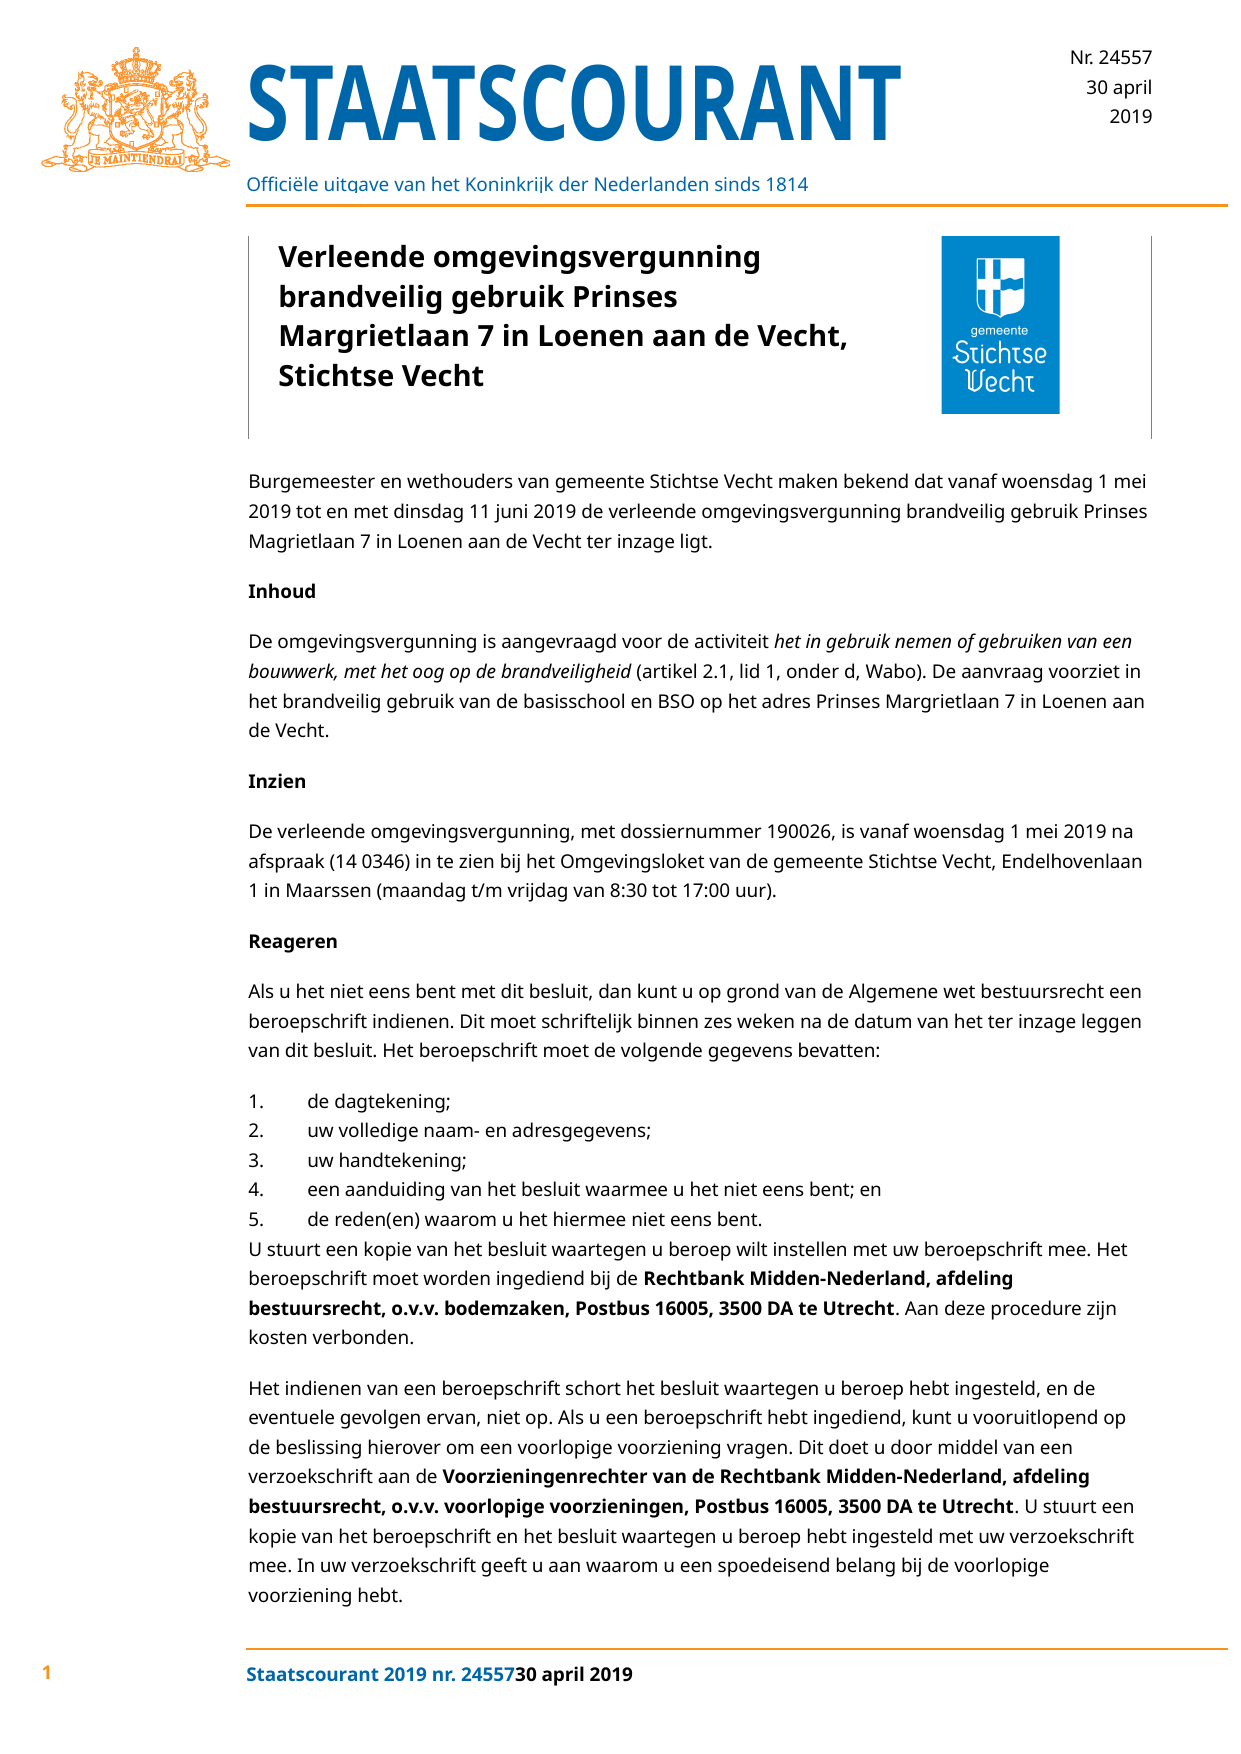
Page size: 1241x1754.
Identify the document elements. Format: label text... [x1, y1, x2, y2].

text Als u het niet eens bent met dit besluit, dan kunt u op grond van de Algemene wet bestuursrecht een beroepschrift indienen. Dit moet schriftelijk binnen zes weken na de datum van het ter inzage leggen van dit besluit. Het beroepschrift moet de volgende gegevens bevatten: [248, 978, 1152, 1063]
list uw volledige naam- en adresgegevens; [248, 1117, 1152, 1143]
table_header [850, 414, 1151, 439]
picture [1000, 289, 1024, 317]
text De verleende omgevingsvergunning, met dossiernummer 190026, is vanaf woensdag 1 mei 2019 na afspraak (14 0346) in te zien bij het Omgevingsloket van de gemeente Stichtse Vecht, Endelhovenlaan 1 in Maarssen (maandag t/m vrijdag van 8:30 tot 17:00 uur). [248, 818, 1152, 903]
text Burgemeester en wethouders van gemeente Stichtse Vecht maken bekend dat vanaf woensdag 1 mei 2019 tot en met dinsdag 11 juni 2019 de verleende omgevingsvergunning brandveilig gebruik Prinses Magrietlaan 7 in Loenen aan de Vecht ter inzage ligt. [248, 469, 1152, 553]
picture [977, 259, 1000, 313]
list een aanduiding van het besluit waarmee u het niet eens bent; en [248, 1177, 1152, 1202]
picture [41, 47, 231, 172]
table_header Verleende omgevingsvergunning brandveilig gebruik Prinses Margrietlaan 7 in Loenen aan de Vecht, Stichtse Vecht [249, 236, 850, 439]
list uw handtekening; [248, 1147, 1152, 1173]
picture [1013, 370, 1020, 391]
text Reageren [248, 928, 1152, 953]
table_header [1060, 236, 1151, 413]
picture [1013, 348, 1019, 359]
picture [1027, 377, 1032, 389]
text De omgevingsvergunning is aangevraagd voor de activiteit het in gebruik nemen of gebruiken van een bouwwerk, met het oog op de brandveiligheid (artikel 2.1, lid 1, onder d, Wabo). De aanvraag voorziet in het brandveilig gebruik van de basisschool en BSO op het adres Prinses Margrietlaan 7 in Loenen aan de Vecht. [248, 629, 1152, 743]
table_header [850, 236, 941, 413]
text U stuurt een kopie van het besluit waartegen u beroep wilt instellen met uw beroepschrift mee. Het beroepschrift moet worden ingediend bij de Rechtbank Midden-Nederland, afdeling bestuursrecht, o.v.v. bodemzaken, Postbus 16005, 3500 DA te Utrecht. Aan deze procedure zijn kosten verbonden. [248, 1236, 1152, 1350]
text Inzien [248, 768, 1152, 793]
text Inhoud [248, 578, 1152, 604]
picture [1001, 259, 1024, 279]
picture [971, 348, 977, 359]
list de dagtekening; [248, 1088, 1152, 1113]
list de reden(en) waarom u het hiermee niet eens bent. [248, 1206, 1152, 1232]
text Het indienen van een beroepschrift schort het besluit waartegen u beroep hebt ingesteld, en de eventuele gevolgen ervan, niet op. Als u een beroepschrift hebt ingediend, kunt u vooruitlopend op de beslissing hierover om een voorlopige voorziening vragen. Dit doet u door middel van een verzoekschrift aan de Voorzieningenrechter van de Rechtbank Midden-Nederland, afdeling bestuursrecht, o.v.v. voorlopige voorzieningen, Postbus 16005, 3500 DA te Utrecht. U stuurt een kopie van het beroepschrift en het besluit waartegen u beroep hebt ingesteld met uw verzoekschrift mee. In uw verzoekschrift geeft u aan waarom u een spoedeisend belang bij de voorlopige voorziening hebt. [248, 1375, 1152, 1608]
